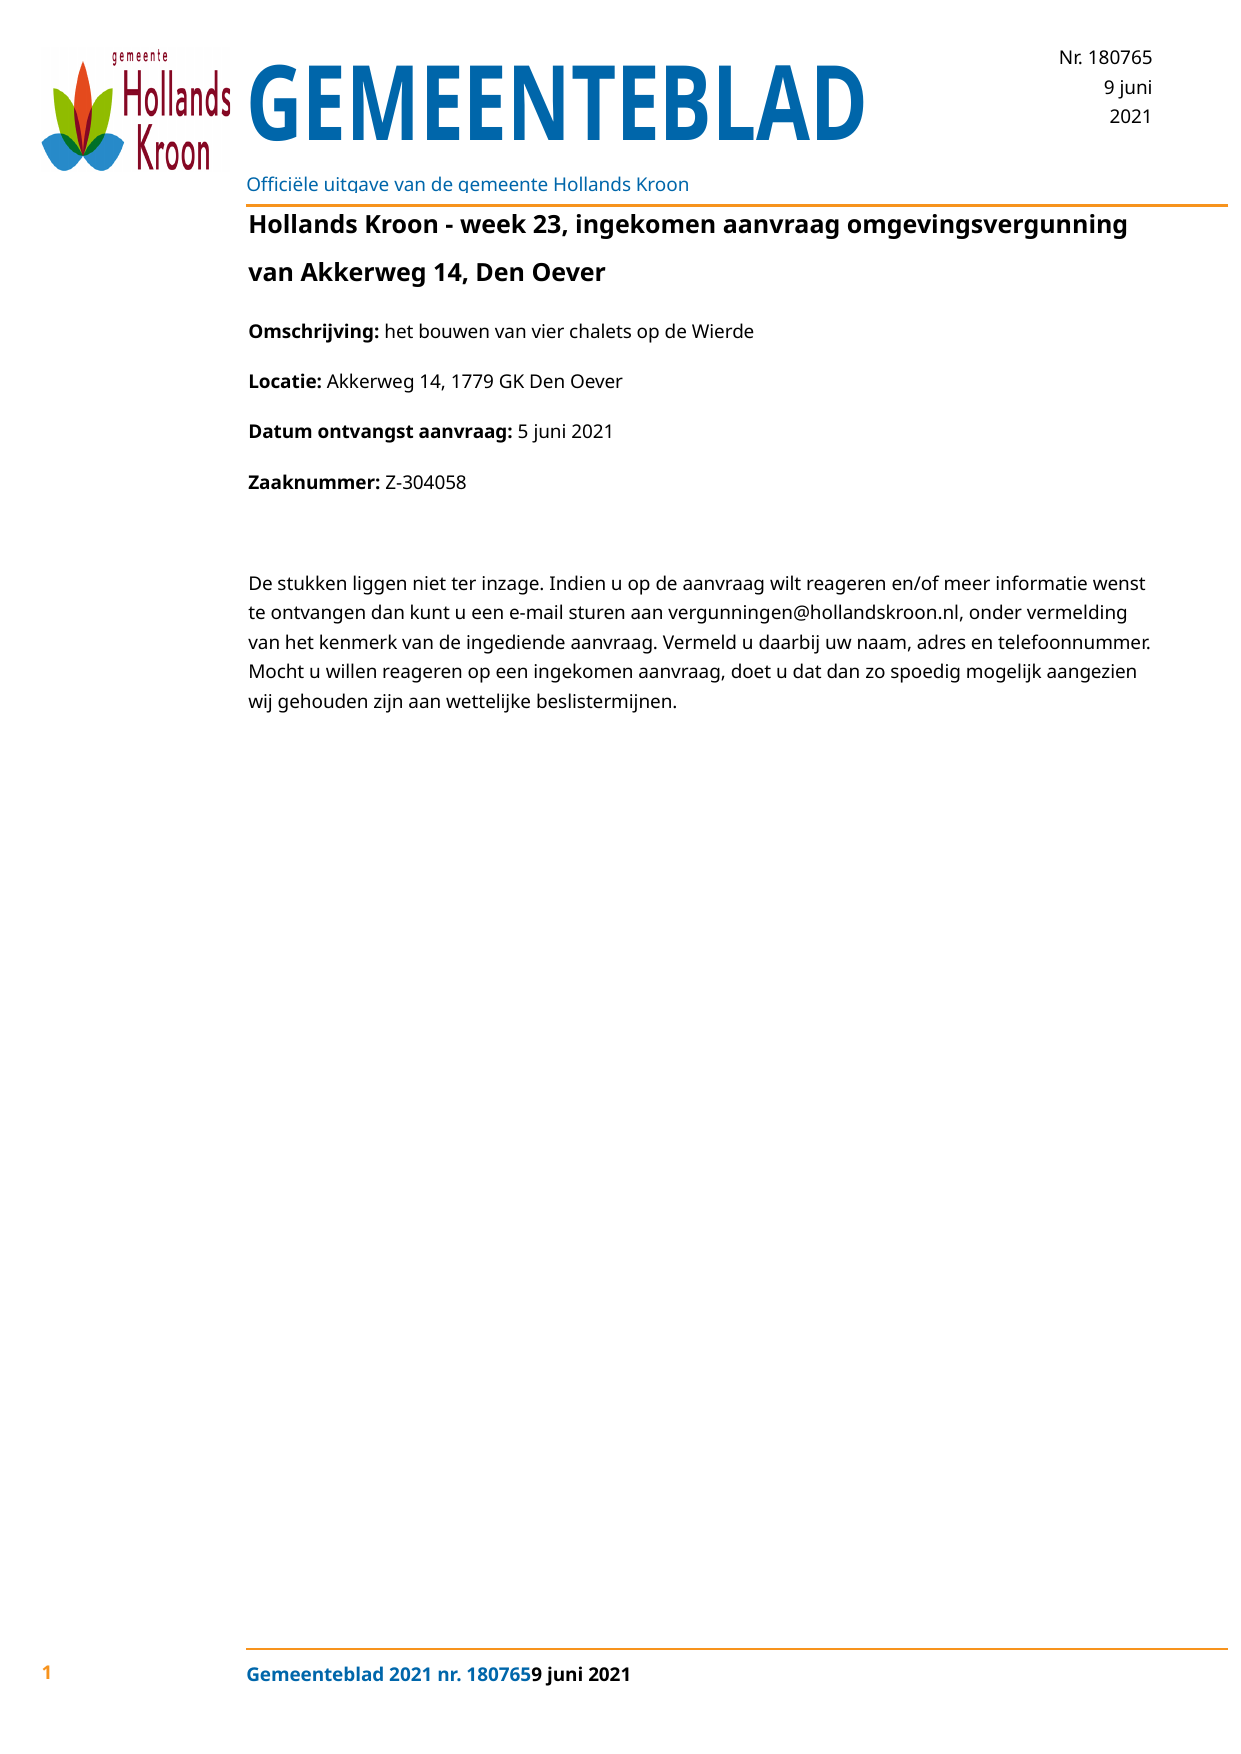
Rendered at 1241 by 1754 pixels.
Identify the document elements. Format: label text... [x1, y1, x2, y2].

text Datum ontvangst aanvraag: 5 juni 2021 [248, 419, 1152, 444]
text Omschrijving: het bouwen van vier chalets op de Wierde [248, 318, 1152, 344]
text Zaaknummer: Z-304058 [248, 469, 1152, 495]
text De stukken liggen niet ter inzage. Indien u op de aanvraag wilt reageren en/of meer informatie wenst te ontvangen dan kunt u een e-mail sturen aan vergunningen@hollandskroon.nl, onder vermelding van het kenmerk van de ingediende aanvraag. Vermeld u daarbij uw naam, adres en telefoonnummer. Mocht u willen reageren op een ingekomen aanvraag, doet u dat dan zo spoedig mogelijk aangezien wij gehouden zijn aan wettelijke beslistermijnen. [248, 570, 1152, 714]
text Locatie: Akkerweg 14, 1779 GK Den Oever [248, 368, 1152, 394]
text Hollands Kroon - week 23, ingekomen aanvraag omgevingsvergunning van Akkerweg 14, Den Oever [248, 207, 1152, 288]
picture [41, 47, 231, 172]
